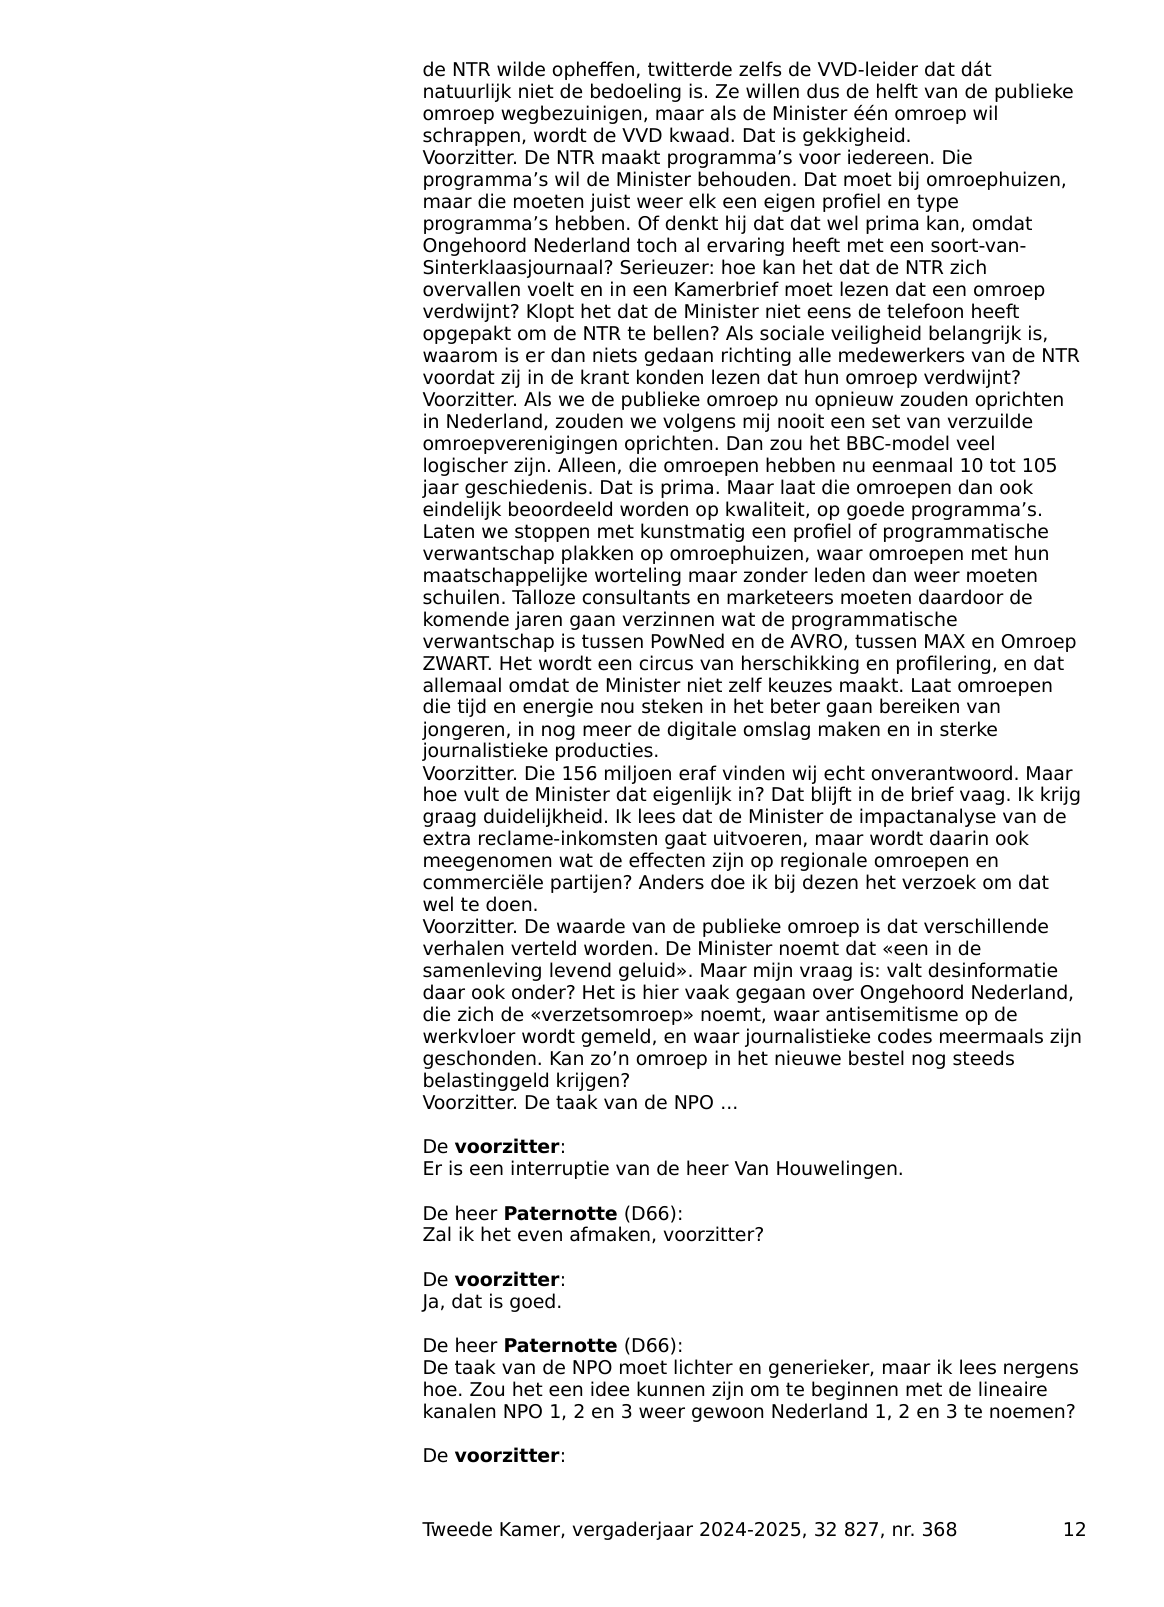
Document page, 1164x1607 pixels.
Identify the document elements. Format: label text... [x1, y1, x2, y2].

text De heer Paternotte (D66): [422, 1202, 1087, 1224]
text de NTR wilde opheffen, twitterde zelfs de VVD-leider dat dát natuurlijk niet de bedoeling is. Ze willen dus de helft van de publieke omroep wegbezuinigen, maar als de Minister één omroep wil schrappen, wordt de VVD kwaad. Dat is gekkigheid. [422, 59, 1087, 147]
text De voorzitter: [422, 1136, 1087, 1158]
text De taak van de NPO moet lichter en generieker, maar ik lees nergens hoe. Zou het een idee kunnen zijn om te beginnen met de lineaire kanalen NPO 1, 2 en 3 weer gewoon Nederland 1, 2 en 3 te noemen? [422, 1357, 1087, 1423]
text Ja, dat is goed. [422, 1291, 1087, 1312]
text Voorzitter. Als we de publieke omroep nu opnieuw zouden oprichten in Nederland, zouden we volgens mij nooit een set van verzuilde omroepverenigingen oprichten. Dan zou het BBC-model veel logischer zijn. Alleen, die omroepen hebben nu eenmaal 10 tot 105 jaar geschiedenis. Dat is prima. Maar laat die omroepen dan ook eindelijk beoordeeld worden op kwaliteit, op goede programma’s. Laten we stoppen met kunstmatig een profiel of programmatische verwantschap plakken op omroephuizen, waar omroepen met hun maatschappelijke worteling maar zonder leden dan weer moeten schuilen. Talloze consultants en marketeers moeten daardoor de komende jaren gaan verzinnen wat de programmatische verwantschap is tussen PowNed en de AVRO, tussen MAX en Omroep ZWART. Het wordt een circus van herschikking en profilering, en dat allemaal omdat de Minister niet zelf keuzes maakt. Laat omroepen die tijd en energie nou steken in het beter gaan bereiken van jongeren, in nog meer de digitale omslag maken en in sterke journalistieke producties. [422, 389, 1087, 762]
text De voorzitter: [422, 1268, 1087, 1291]
text Voorzitter. De waarde van de publieke omroep is dat verschillende verhalen verteld worden. De Minister noemt dat «een in de samenleving levend geluid». Maar mijn vraag is: valt desinformatie daar ook onder? Het is hier vaak gegaan over Ongehoord Nederland, die zich de «verzetsomroep» noemt, waar antisemitisme op de werkvloer wordt gemeld, en waar journalistieke codes meermaals zijn geschonden. Kan zo’n omroep in het nieuwe bestel nog steeds belastinggeld krijgen? [422, 916, 1087, 1092]
text De voorzitter: [422, 1445, 1087, 1467]
text Voorzitter. De NTR maakt programma’s voor iedereen. Die programma’s wil de Minister behouden. Dat moet bij omroephuizen, maar die moeten juist weer elk een eigen profiel en type programma’s hebben. Of denkt hij dat dat wel prima kan, omdat Ongehoord Nederland toch al ervaring heeft met een soort-van-Sinterklaasjournaal? Serieuzer: hoe kan het dat de NTR zich overvallen voelt en in een Kamerbrief moet lezen dat een omroep verdwijnt? Klopt het dat de Minister niet eens de telefoon heeft opgepakt om de NTR te bellen? Als sociale veiligheid belangrijk is, waarom is er dan niets gedaan richting alle medewerkers van de NTR voordat zij in de krant konden lezen dat hun omroep verdwijnt? [422, 147, 1087, 389]
text Voorzitter. Die 156 miljoen eraf vinden wij echt onverantwoord. Maar hoe vult de Minister dat eigenlijk in? Dat blijft in de brief vaag. Ik krijg graag duidelijkheid. Ik lees dat de Minister de impactanalyse van de extra reclame-inkomsten gaat uitvoeren, maar wordt daarin ook meegenomen wat de effecten zijn op regionale omroepen en commerciële partijen? Anders doe ik bij dezen het verzoek om dat wel te doen. [422, 762, 1087, 916]
text De heer Paternotte (D66): [422, 1335, 1087, 1357]
text Zal ik het even afmaken, voorzitter? [422, 1224, 1087, 1246]
text Er is een interruptie van de heer Van Houwelingen. [422, 1158, 1087, 1180]
text Voorzitter. De taak van de NPO ... [422, 1092, 1087, 1114]
